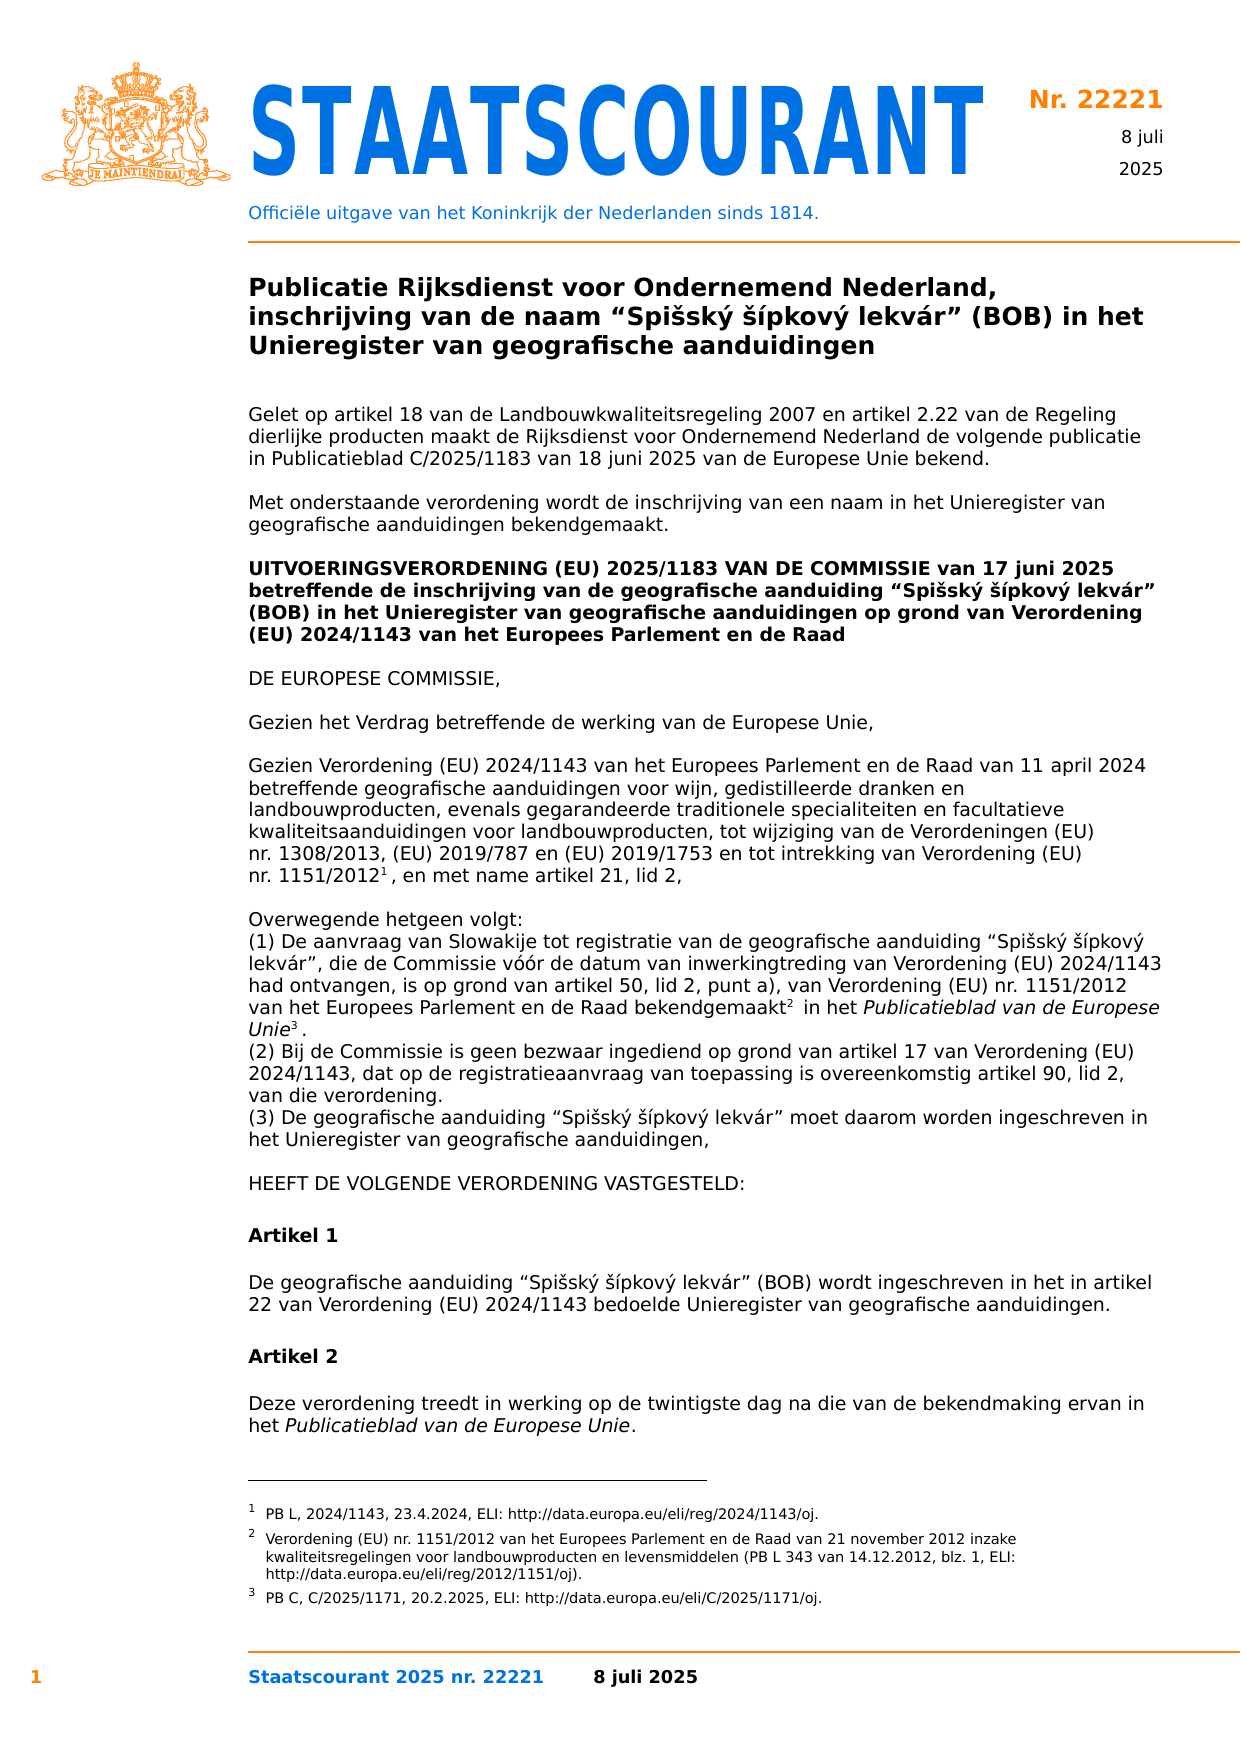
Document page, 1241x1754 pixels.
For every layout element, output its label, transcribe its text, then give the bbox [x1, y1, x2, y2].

subtitle Publicatie Rijksdienst voor Ondernemend Nederland, inschrijving van de naam “Spišský šípkový lekvár” (BOB) in het Unieregister van geografische aanduidingen [248, 273, 1163, 361]
text Gelet op artikel 18 van de Landbouwkwaliteitsregeling 2007 en artikel 2.22 van de Regeling dierlijke producten maakt de Rijksdienst voor Ondernemend Nederland de volgende publicatie in Publicatieblad C/2025/1183 van 18 juni 2025 van de Europese Unie bekend. [248, 404, 1163, 470]
text Verordening (EU) nr. 1151/2012 van het Europees Parlement en de Raad van 21 november 2012 inzake kwaliteitsregelingen voor landbouwproducten en levensmiddelen (PB L 343 van 14.12.2012, blz. 1, ELI: http://data.europa.eu/eli/reg/2012/1151/oj). [248, 1527, 1163, 1583]
text (3) De geografische aanduiding “Spišský šípkový lekvár” moet daarom worden ingeschreven in het Unieregister van geografische aanduidingen, [248, 1107, 1163, 1151]
subtitle Artikel 1 [248, 1225, 1163, 1247]
text De geografische aanduiding “Spišský šípkový lekvár” (BOB) wordt ingeschreven in het in artikel 22 van Verordening (EU) 2024/1143 bedoelde Unieregister van geografische aanduidingen. [248, 1272, 1163, 1316]
table_cell 2025 [998, 153, 1240, 203]
table_cell Officiële uitgave van het Koninkrijk der Nederlanden sinds 1814. [248, 203, 1240, 241]
table_header [25, 62, 248, 241]
table_header Nr. 22221 [998, 62, 1240, 121]
text DE EUROPESE COMMISSIE, [248, 668, 1163, 690]
text PB L, 2024/1143, 23.4.2024, ELI: http://data.europa.eu/eli/reg/2024/1143/oj. [248, 1502, 1163, 1524]
subtitle Artikel 2 [248, 1346, 1163, 1368]
text Met onderstaande verordening wordt de inschrijving van een naam in het Unieregister van geografische aanduidingen bekendgemaakt. [248, 492, 1163, 536]
picture [41, 62, 231, 186]
text Overwegende hetgeen volgt: [248, 909, 1163, 931]
text Deze verordening treedt in werking op de twintigste dag na die van de bekendmaking ervan in het Publicatieblad van de Europese Unie. [248, 1393, 1163, 1437]
text HEEFT DE VOLGENDE VERORDENING VASTGESTELD: [248, 1173, 1163, 1195]
text (1) De aanvraag van Slowakije tot registratie van de geografische aanduiding “Spišský šípkový lekvár”, die de Commissie vóór de datum van inwerkingtreding van Verordening (EU) 2024/1143 had ontvangen, is op grond van artikel 50, lid 2, punt a), van Verordening (EU) nr. 1151/2012 van het Europees Parlement en de Raad bekendgemaakt in het Publicatieblad van de Europese Unie. [248, 931, 1163, 1041]
table_header STAATSCOURANT [248, 62, 998, 203]
text Gezien Verordening (EU) 2024/1143 van het Europees Parlement en de Raad van 11 april 2024 betreffende geografische aanduidingen voor wijn, gedistilleerde dranken en landbouwproducten, evenals gegarandeerde traditionele specialiteiten en facultatieve kwaliteitsaanduidingen voor landbouwproducten, tot wijziging van de Verordeningen (EU) nr. 1308/2013, (EU) 2019/787 en (EU) 2019/1753 en tot intrekking van Verordening (EU) nr. 1151/2012, en met name artikel 21, lid 2, [248, 755, 1163, 887]
text (2) Bij de Commissie is geen bezwaar ingediend op grond van artikel 17 van Verordening (EU) 2024/1143, dat op de registratieaanvraag van toepassing is overeenkomstig artikel 90, lid 2, van die verordening. [248, 1041, 1163, 1107]
text UITVOERINGSVERORDENING (EU) 2025/1183 VAN DE COMMISSIE van 17 juni 2025 betreffende de inschrijving van de geografische aanduiding “Spišský šípkový lekvár” (BOB) in het Unieregister van geografische aanduidingen op grond van Verordening (EU) 2024/1143 van het Europees Parlement en de Raad [248, 558, 1163, 646]
text Gezien het Verdrag betreffende de werking van de Europese Unie, [248, 712, 1163, 733]
table_cell 8 juli [998, 121, 1240, 153]
text PB C, C/2025/1171, 20.2.2025, ELI: http://data.europa.eu/eli/C/2025/1171/oj. [248, 1586, 1163, 1608]
